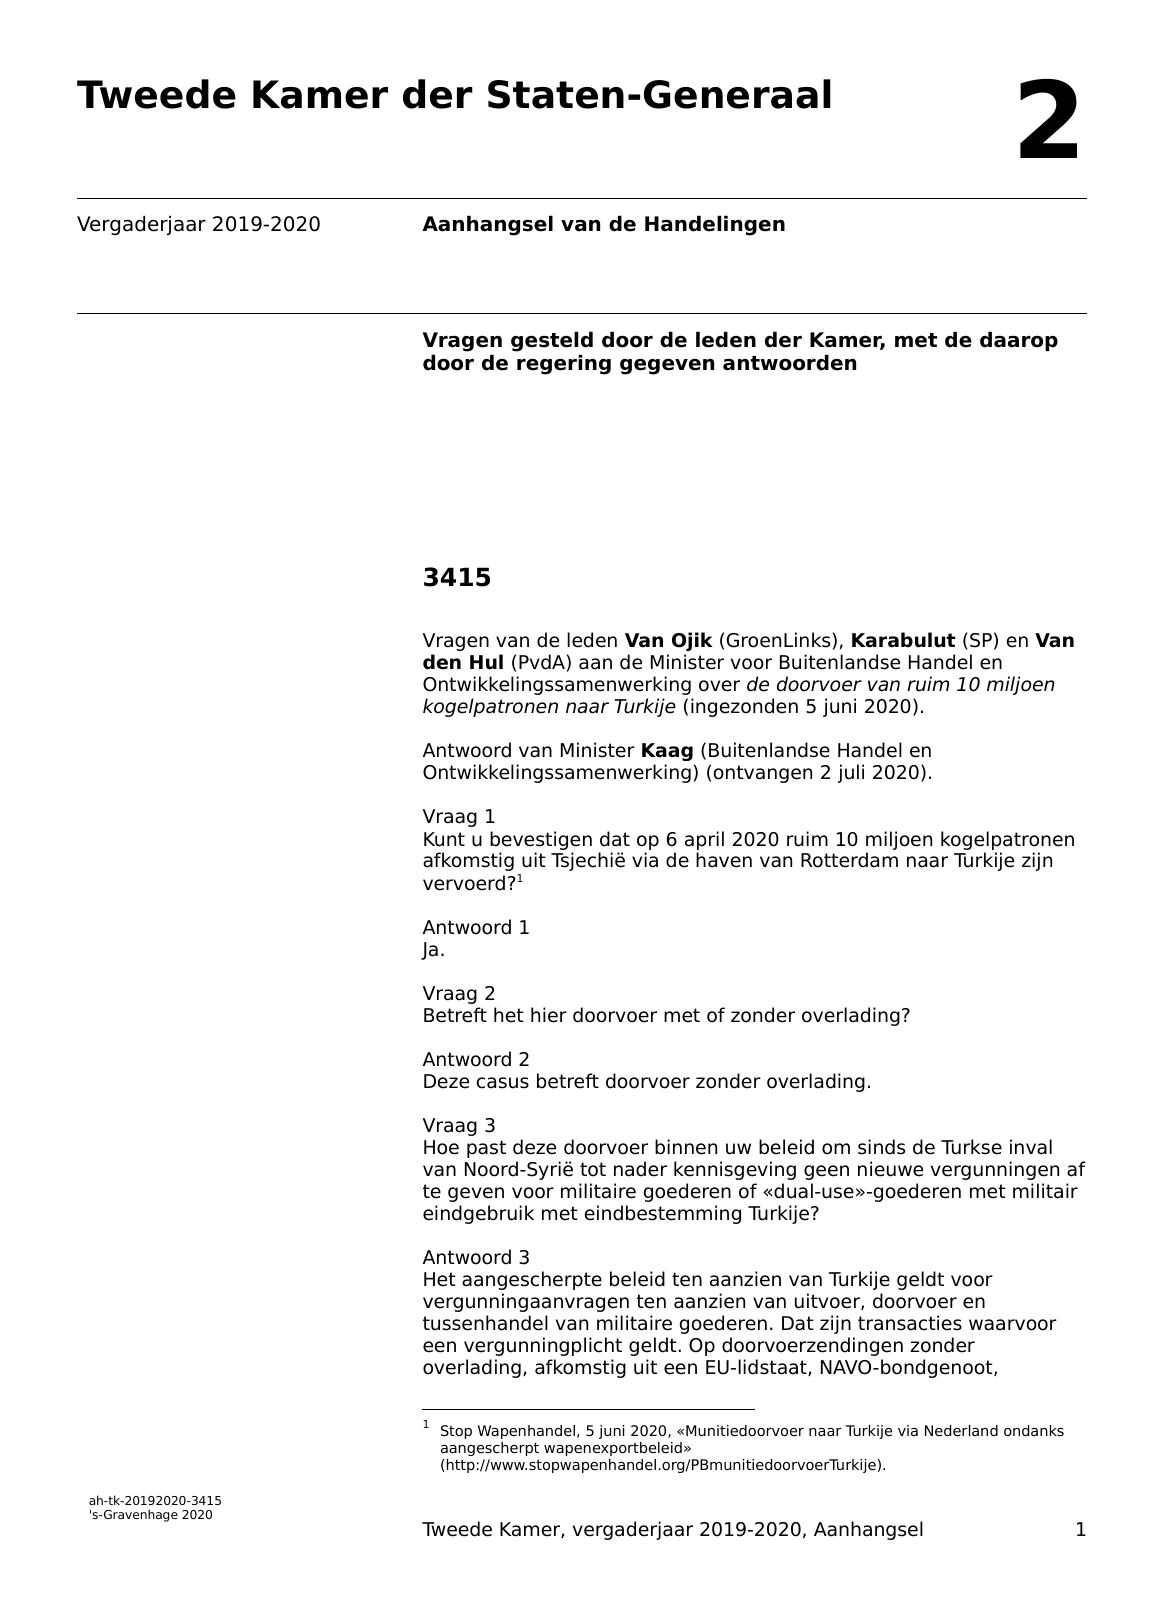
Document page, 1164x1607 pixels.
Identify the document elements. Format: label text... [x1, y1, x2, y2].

text Antwoord 2 [422, 1049, 1087, 1071]
table_cell [77, 314, 422, 375]
text ah-tk-20192020-3415 [88, 1494, 323, 1508]
text Ja. [422, 938, 1087, 961]
text Hoe past deze doorvoer binnen uw beleid om sinds de Turkse inval van Noord-Syrië tot nader kennisgeving geen nieuwe vergunningen af te geven voor militaire goederen of «dual-use»-goederen met militair eindgebruik met eindbestemming Turkije? [422, 1137, 1087, 1225]
table_cell Vergaderjaar 2019-2020 [77, 199, 422, 313]
table_cell Vragen gesteld door de leden der Kamer, met de daarop door de regering gegeven antwoorden [422, 314, 1087, 375]
text Vraag 2 [422, 983, 1087, 1005]
text Kunt u bevestigen dat op 6 april 2020 ruim 10 miljoen kogelpatronen afkomstig uit Tsjechië via de haven van Rotterdam naar Turkije zijn vervoerd? [422, 828, 1087, 894]
text 3415 [422, 563, 1087, 592]
table_header 2 [886, 59, 1087, 198]
text Vraag 1 [422, 806, 1087, 828]
text Antwoord van Minister Kaag (Buitenlandse Handel en Ontwikkelingssamenwerking) (ontvangen 2 juli 2020). [422, 740, 1087, 784]
text Antwoord 3 [422, 1247, 1087, 1269]
table_header Tweede Kamer der Staten-Generaal [77, 59, 886, 198]
text Stop Wapenhandel, 5 juni 2020, «Munitiedoorvoer naar Turkije via Nederland ondanks aangescherpt wapenexportbeleid» (http://www.stopwapenhandel.org/PBmunitiedoorvoerTurkije). [422, 1418, 1087, 1474]
text Deze casus betreft doorvoer zonder overlading. [422, 1071, 1087, 1093]
text Betreft het hier doorvoer met of zonder overlading? [422, 1005, 1087, 1027]
text Antwoord 1 [422, 917, 1087, 938]
text Vragen van de leden Van Ojik (GroenLinks), Karabulut (SP) en Van den Hul (PvdA) aan de Minister voor Buitenlandse Handel en Ontwikkelingssamenwerking over de doorvoer van ruim 10 miljoen kogelpatronen naar Turkije (ingezonden 5 juni 2020). [422, 630, 1087, 718]
text 's-Gravenhage 2020 [88, 1508, 323, 1522]
table_cell Aanhangsel van de Handelingen [422, 199, 1087, 313]
text Vraag 3 [422, 1115, 1087, 1137]
text Het aangescherpte beleid ten aanzien van Turkije geldt voor vergunningaanvragen ten aanzien van uitvoer, doorvoer en tussenhandel van militaire goederen. Dat zijn transacties waarvoor een vergunningplicht geldt. Op doorvoerzendingen zonder overlading, afkomstig uit een EU-lidstaat, NAVO-bondgenoot, [422, 1269, 1087, 1379]
